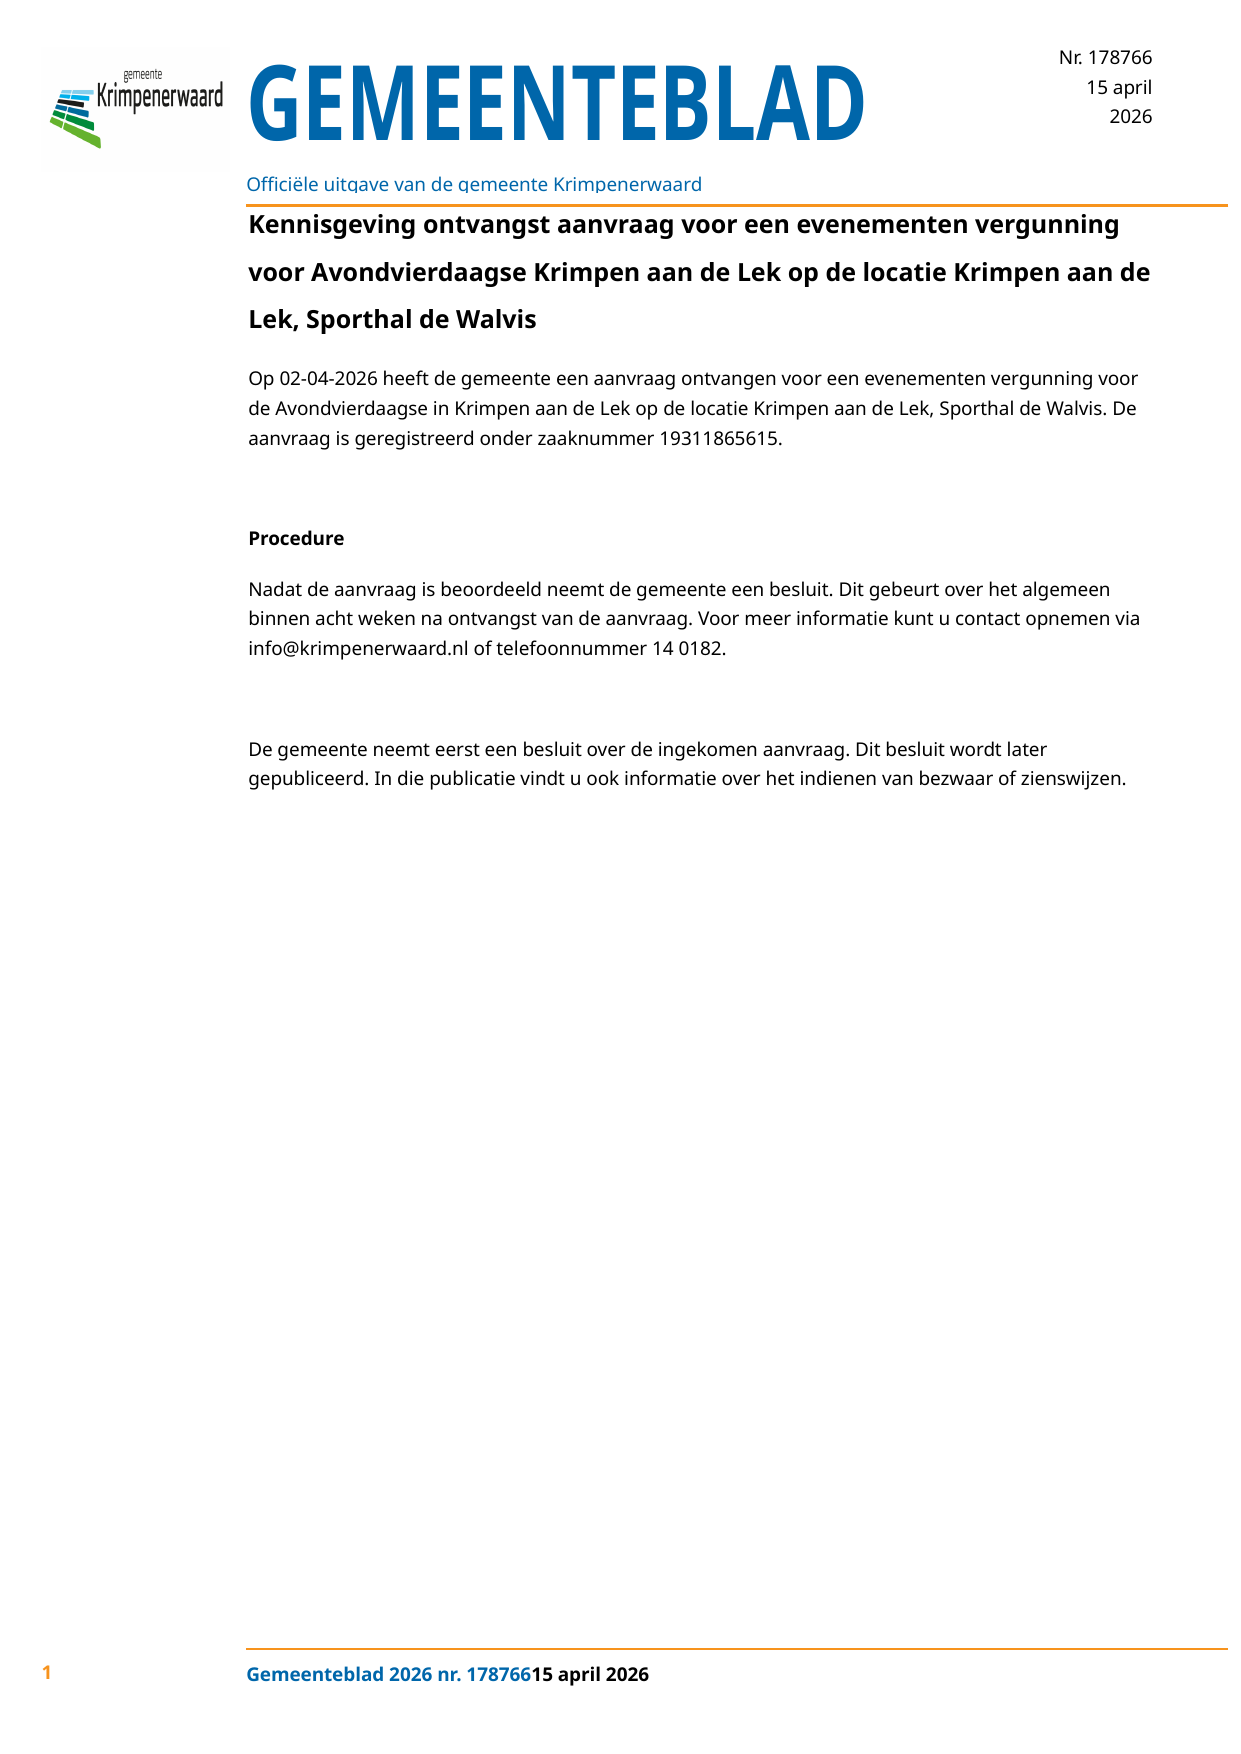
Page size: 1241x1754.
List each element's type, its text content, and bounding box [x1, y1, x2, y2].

text Procedure [248, 526, 1152, 551]
text De gemeente neemt eerst een besluit over de ingekomen aanvraag. Dit besluit wordt later gepubliceerd. In die publicatie vindt u ook informatie over het indienen van bezwaar of zienswijzen. [248, 736, 1152, 791]
text Nadat de aanvraag is beoordeeld neemt de gemeente een besluit. Dit gebeurt over het algemeen binnen acht weken na ontvangst van de aanvraag. Voor meer informatie kunt u contact opnemen via info@krimpenerwaard.nl of telefoonnummer 14 0182. [248, 576, 1152, 661]
text Kennisgeving ontvangst aanvraag voor een evenementen vergunning voor Avondvierdaagse Krimpen aan de Lek op de locatie Krimpen aan de Lek, Sporthal de Walvis [248, 207, 1152, 336]
text Op 02-04-2026 heeft de gemeente een aanvraag ontvangen voor een evenementen vergunning voor de Avondvierdaagse in Krimpen aan de Lek op de locatie Krimpen aan de Lek, Sporthal de Walvis. De aanvraag is geregistreerd onder zaaknummer 19311865615. [248, 366, 1152, 450]
picture [41, 47, 231, 172]
